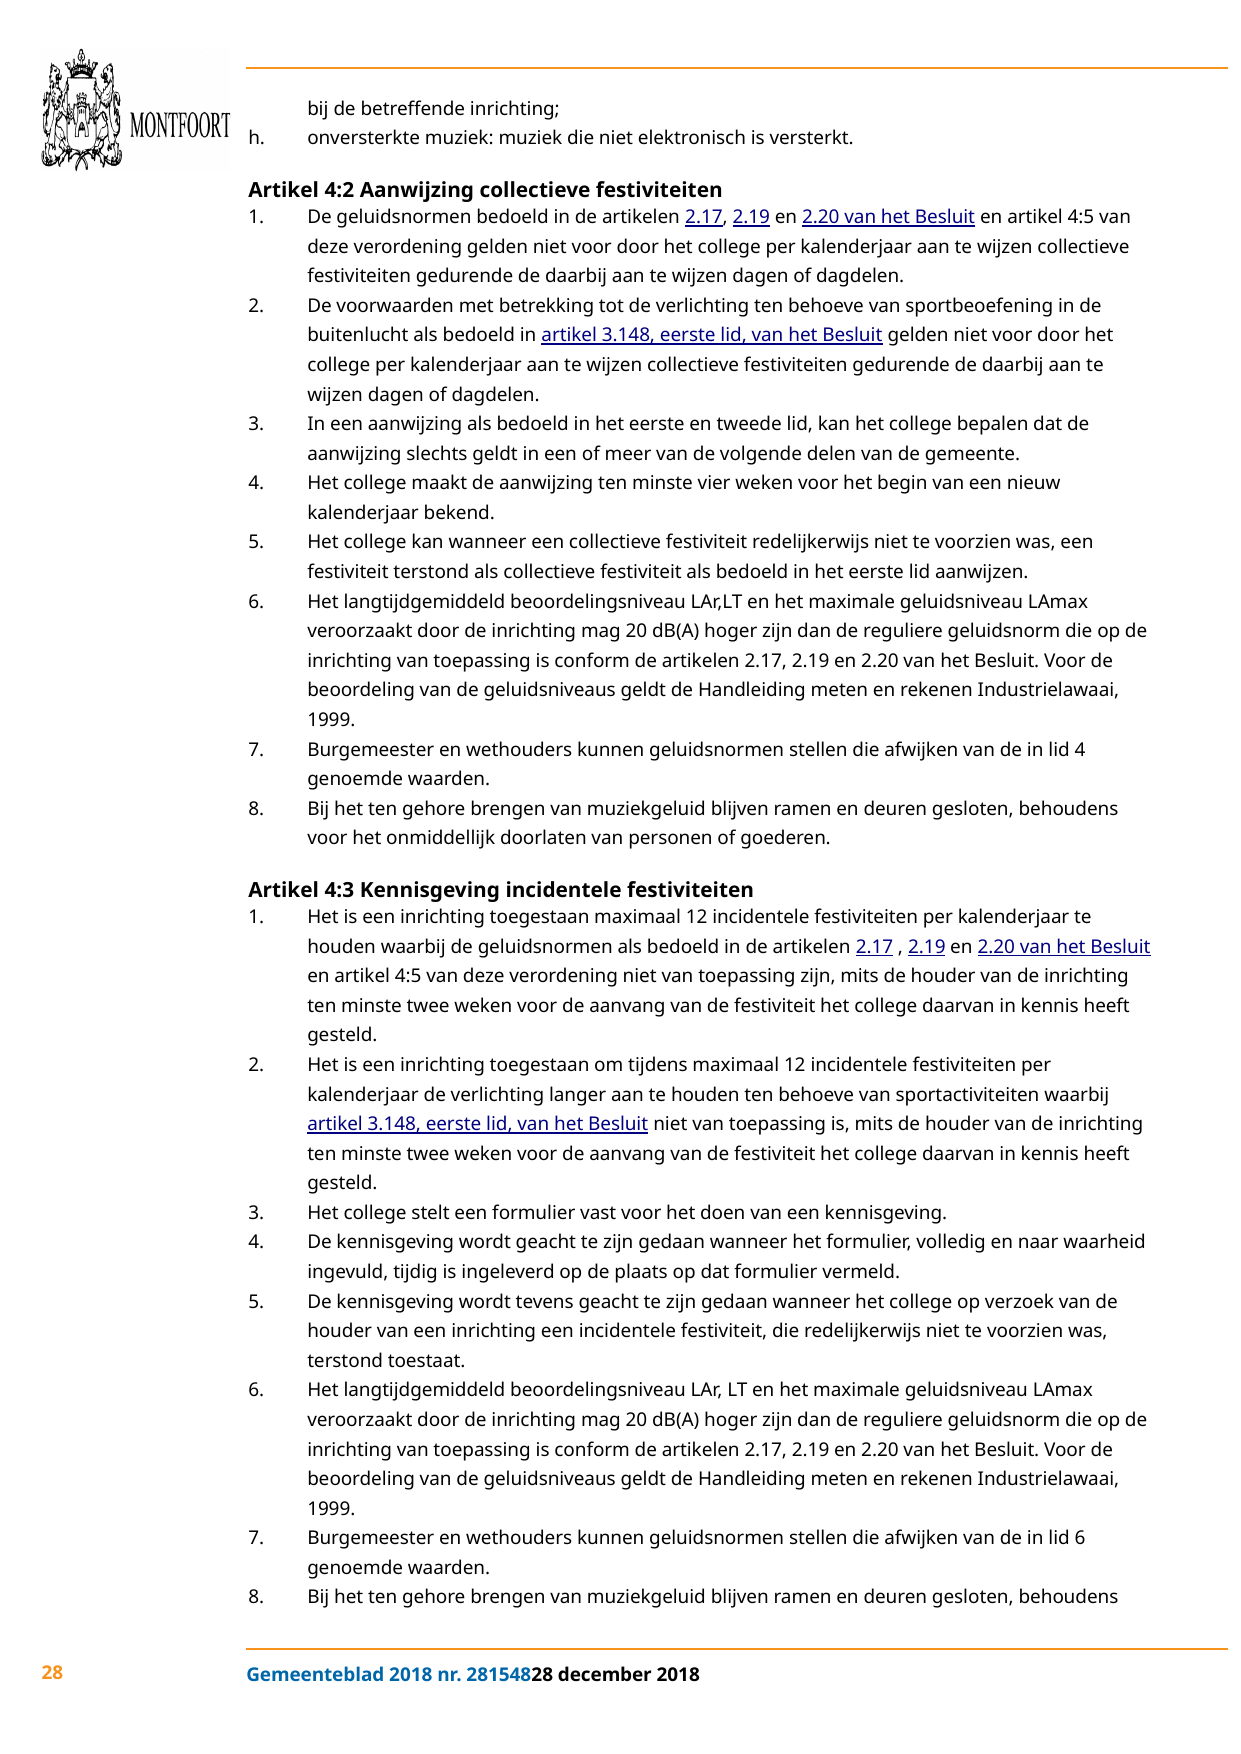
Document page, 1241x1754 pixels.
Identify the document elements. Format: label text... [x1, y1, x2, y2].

list In een aanwijzing als bedoeld in het eerste en tweede lid, kan het college bepalen dat de aanwijzing slechts geldt in een of meer van de volgende delen van de gemeente. [248, 410, 1152, 466]
list Het college stelt een formulier vast voor het doen van een kennisgeving. [248, 1199, 1152, 1225]
list Burgemeester en wethouders kunnen geluidsnormen stellen die afwijken van de in lid 4 genoemde waarden. [248, 736, 1152, 791]
list Bij het ten gehore brengen van muziekgeluid blijven ramen en deuren gesloten, behoudens [248, 1584, 1152, 1609]
list De voorwaarden met betrekking tot de verlichting ten behoeve van sportbeoefening in de buitenlucht als bedoeld in artikel 3.148, eerste lid, van het Besluit gelden niet voor door het college per kalenderjaar aan te wijzen collectieve festiviteiten gedurende de daarbij aan te wijzen dagen of dagdelen. [248, 292, 1152, 406]
list Het college kan wanneer een collectieve festiviteit redelijkerwijs niet te voorzien was, een festiviteit terstond als collectieve festiviteit als bedoeld in het eerste lid aanwijzen. [248, 529, 1152, 584]
list Het is een inrichting toegestaan maximaal 12 incidentele festiviteiten per kalenderjaar te houden waarbij de geluidsnormen als bedoeld in de artikelen 2.17 , 2.19 en 2.20 van het Besluit en artikel 4:5 van deze verordening niet van toepassing zijn, mits de houder van de inrichting ten minste twee weken voor de aanvang van de festiviteit het college daarvan in kennis heeft gesteld. [248, 903, 1152, 1047]
list Het langtijdgemiddeld beoordelingsniveau LAr,LT en het maximale geluidsniveau LAmax veroorzaakt door de inrichting mag 20 dB(A) hoger zijn dan de reguliere geluidsnorm die op de inrichting van toepassing is conform de artikelen 2.17, 2.19 en 2.20 van het Besluit. Voor de beoordeling van de geluidsniveaus geldt de Handleiding meten en rekenen Industrielawaai, 1999. [248, 588, 1152, 732]
list De kennisgeving wordt geacht te zijn gedaan wanneer het formulier, volledig en naar waarheid ingevuld, tijdig is ingeleverd op de plaats op dat formulier vermeld. [248, 1229, 1152, 1284]
list Burgemeester en wethouders kunnen geluidsnormen stellen die afwijken van de in lid 6 genoemde waarden. [248, 1524, 1152, 1580]
list Het is een inrichting toegestaan om tijdens maximaal 12 incidentele festiviteiten per kalenderjaar de verlichting langer aan te houden ten behoeve van sportactiviteiten waarbij artikel 3.148, eerste lid, van het Besluit niet van toepassing is, mits de houder van de inrichting ten minste twee weken voor de aanvang van de festiviteit het college daarvan in kennis heeft gesteld. [248, 1051, 1152, 1195]
list Bij het ten gehore brengen van muziekgeluid blijven ramen en deuren gesloten, behoudens voor het onmiddellijk doorlaten van personen of goederen. [248, 795, 1152, 850]
list De geluidsnormen bedoeld in de artikelen 2.17, 2.19 en 2.20 van het Besluit en artikel 4:5 van deze verordening gelden niet voor door het college per kalenderjaar aan te wijzen collectieve festiviteiten gedurende de daarbij aan te wijzen dagen of dagdelen. [248, 203, 1152, 288]
picture [41, 47, 231, 172]
text Artikel 4:2 Aanwijzing collectieve festiviteiten [248, 175, 1152, 203]
text Artikel 4:3 Kennisgeving incidentele festiviteiten [248, 875, 1152, 903]
list Het college maakt de aanwijzing ten minste vier weken voor het begin van een nieuw kalenderjaar bekend. [248, 469, 1152, 525]
list onversterkte muziek: muziek die niet elektronisch is versterkt. [248, 124, 1152, 150]
list De kennisgeving wordt tevens geacht te zijn gedaan wanneer het college op verzoek van de houder van een inrichting een incidentele festiviteit, die redelijkerwijs niet te voorzien was, terstond toestaat. [248, 1288, 1152, 1373]
list bij de betreffende inrichting; [248, 95, 1152, 121]
list Het langtijdgemiddeld beoordelingsniveau LAr, LT en het maximale geluidsniveau LAmax veroorzaakt door de inrichting mag 20 dB(A) hoger zijn dan de reguliere geluidsnorm die op de inrichting van toepassing is conform de artikelen 2.17, 2.19 en 2.20 van het Besluit. Voor de beoordeling van de geluidsniveaus geldt de Handleiding meten en rekenen Industrielawaai, 1999. [248, 1377, 1152, 1521]
